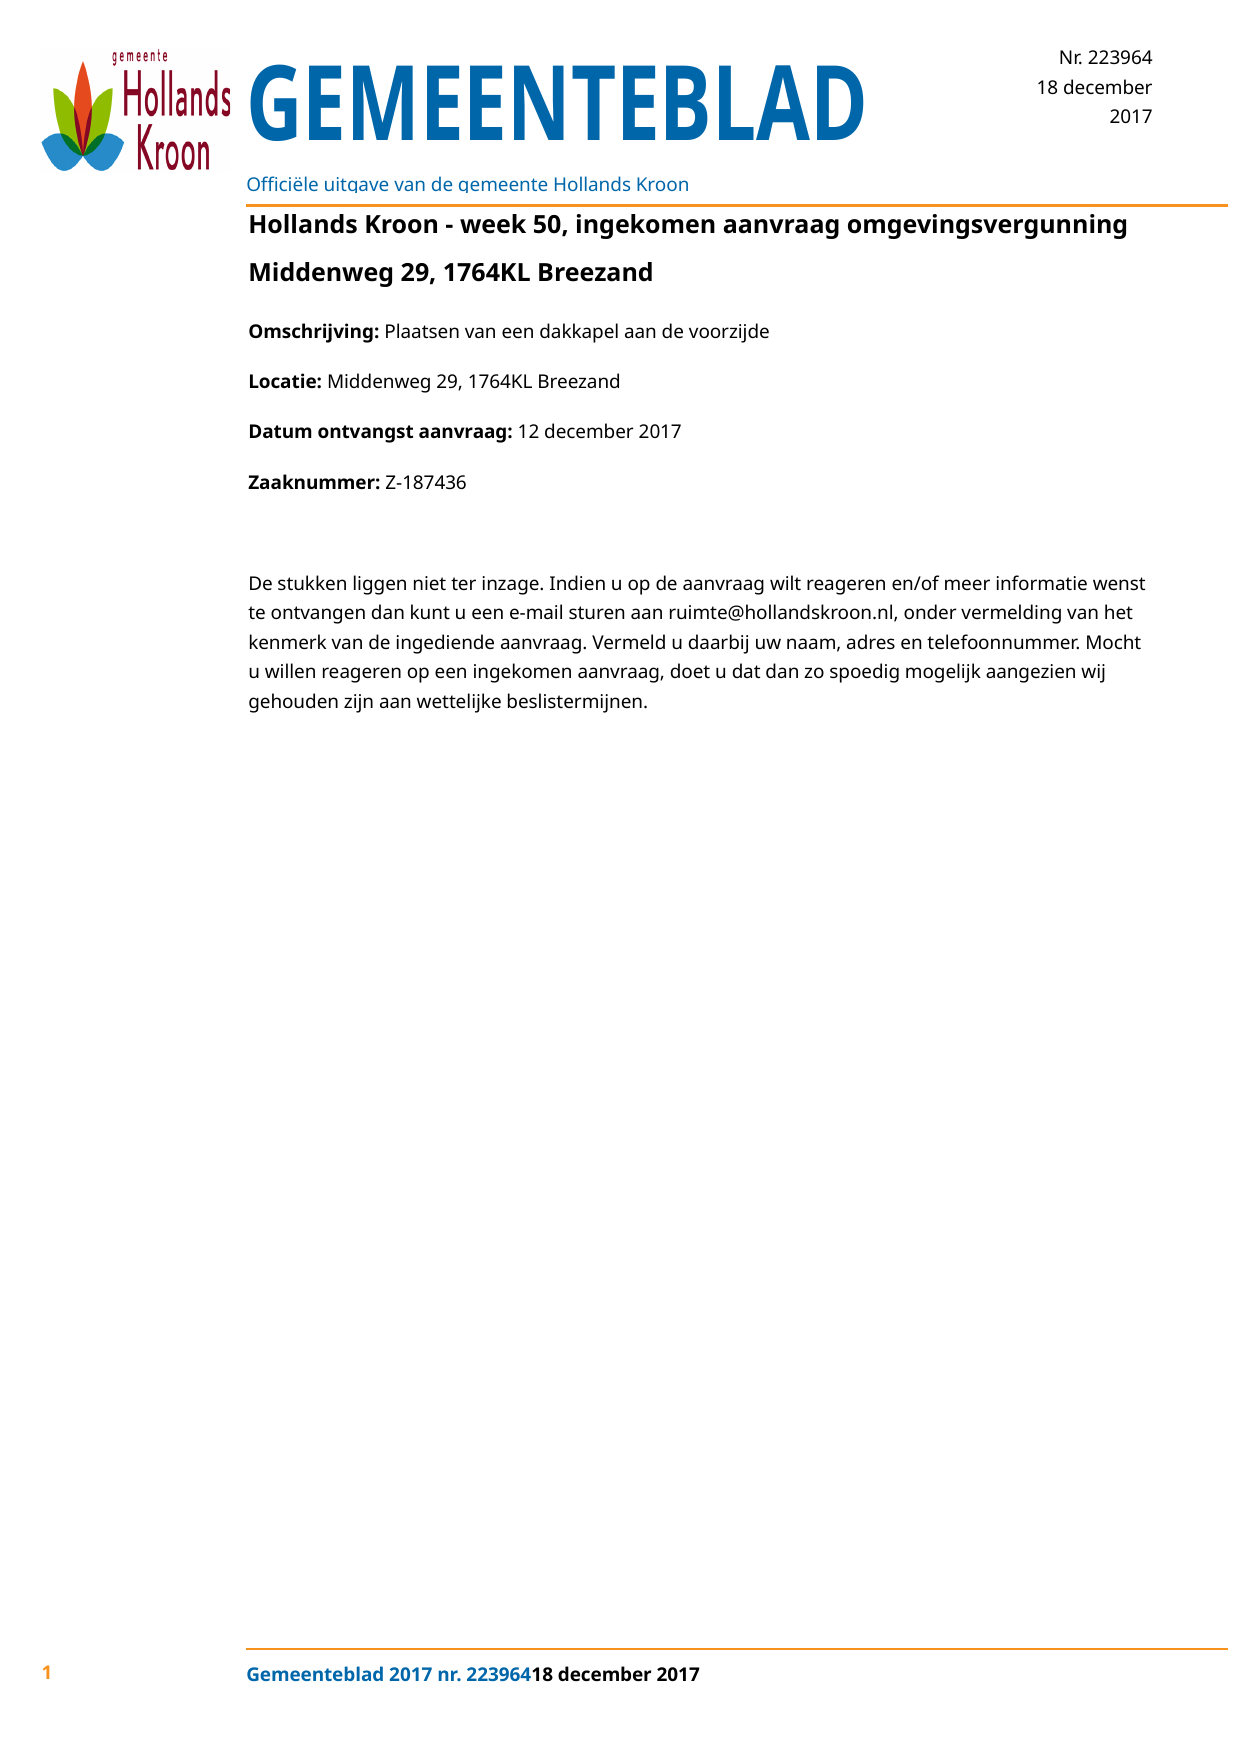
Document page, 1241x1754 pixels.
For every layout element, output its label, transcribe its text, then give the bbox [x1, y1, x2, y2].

text Zaaknummer: Z-187436 [248, 469, 1152, 495]
text Omschrijving: Plaatsen van een dakkapel aan de voorzijde [248, 318, 1152, 344]
text Hollands Kroon - week 50, ingekomen aanvraag omgevingsvergunning Middenweg 29, 1764KL Breezand [248, 207, 1152, 288]
text Locatie: Middenweg 29, 1764KL Breezand [248, 368, 1152, 394]
text Datum ontvangst aanvraag: 12 december 2017 [248, 419, 1152, 444]
picture [41, 47, 231, 172]
text De stukken liggen niet ter inzage. Indien u op de aanvraag wilt reageren en/of meer informatie wenst te ontvangen dan kunt u een e-mail sturen aan ruimte@hollandskroon.nl, onder vermelding van het kenmerk van de ingediende aanvraag. Vermeld u daarbij uw naam, adres en telefoonnummer. Mocht u willen reageren op een ingekomen aanvraag, doet u dat dan zo spoedig mogelijk aangezien wij gehouden zijn aan wettelijke beslistermijnen. [248, 570, 1152, 714]
